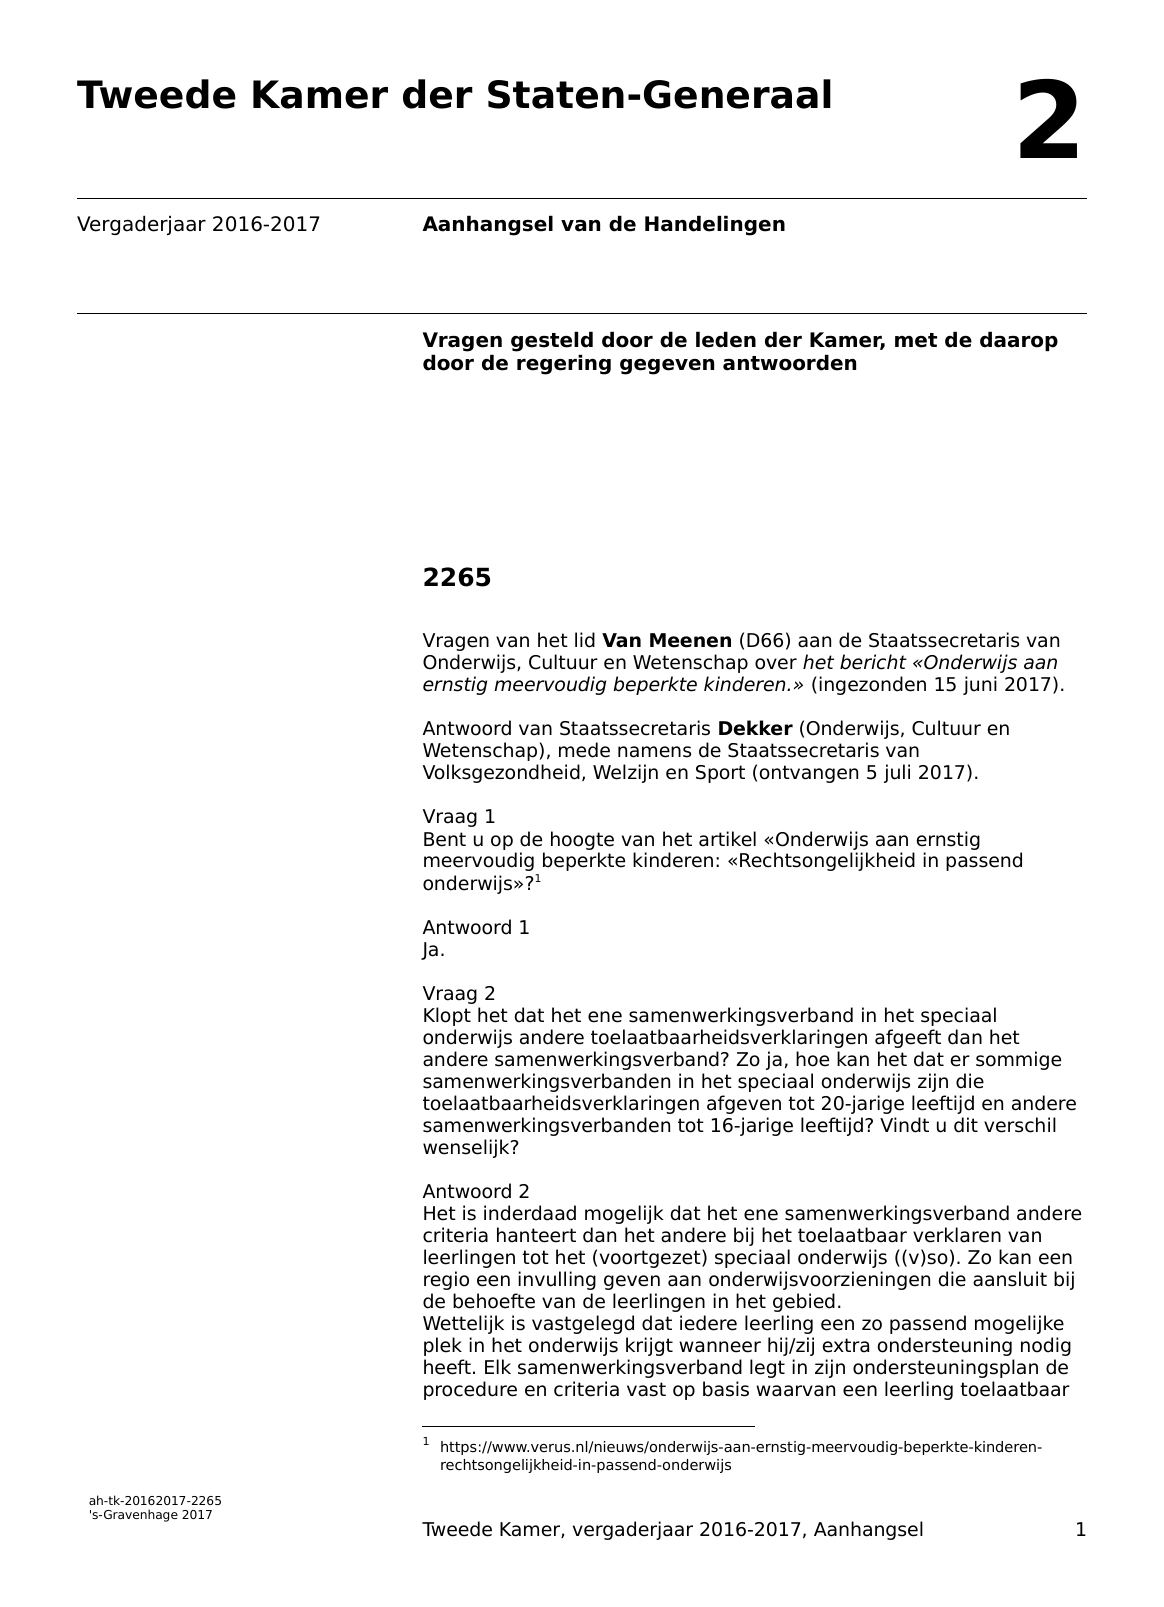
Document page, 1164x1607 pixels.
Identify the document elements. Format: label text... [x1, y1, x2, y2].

text 2265 [422, 563, 1087, 592]
text Wettelijk is vastgelegd dat iedere leerling een zo passend mogelijke plek in het onderwijs krijgt wanneer hij/zij extra ondersteuning nodig heeft. Elk samenwerkingsverband legt in zijn ondersteuningsplan de procedure en criteria vast op basis waarvan een leerling toelaatbaar [422, 1313, 1087, 1401]
text Vraag 1 [422, 806, 1087, 828]
text Bent u op de hoogte van het artikel «Onderwijs aan ernstig meervoudig beperkte kinderen: «Rechtsongelijkheid in passend onderwijs»? [422, 828, 1087, 894]
text Ja. [422, 938, 1087, 961]
text Antwoord 1 [422, 917, 1087, 938]
text Vragen van het lid Van Meenen (D66) aan de Staatssecretaris van Onderwijs, Cultuur en Wetenschap over het bericht «Onderwijs aan ernstig meervoudig beperkte kinderen.» (ingezonden 15 juni 2017). [422, 630, 1087, 696]
text Antwoord 2 [422, 1181, 1087, 1203]
table_cell Aanhangsel van de Handelingen [422, 199, 1087, 313]
table_cell [77, 314, 422, 375]
table_header Tweede Kamer der Staten-Generaal [77, 59, 886, 198]
table_cell Vergaderjaar 2016-2017 [77, 199, 422, 313]
table_header 2 [886, 59, 1087, 198]
text https://www.verus.nl/nieuws/onderwijs-aan-ernstig-meervoudig-beperkte-kinderen-rechtsongelijkheid-in-passend-onderwijs [422, 1435, 1087, 1474]
text ah-tk-20162017-2265 [88, 1494, 323, 1508]
text 's-Gravenhage 2017 [88, 1508, 323, 1522]
text Vraag 2 [422, 983, 1087, 1005]
text Klopt het dat het ene samenwerkingsverband in het speciaal onderwijs andere toelaatbaarheidsverklaringen afgeeft dan het andere samenwerkingsverband? Zo ja, hoe kan het dat er sommige samenwerkingsverbanden in het speciaal onderwijs zijn die toelaatbaarheidsverklaringen afgeven tot 20-jarige leeftijd en andere samenwerkingsverbanden tot 16-jarige leeftijd? Vindt u dit verschil wenselijk? [422, 1005, 1087, 1158]
text Antwoord van Staatssecretaris Dekker (Onderwijs, Cultuur en Wetenschap), mede namens de Staatssecretaris van Volksgezondheid, Welzijn en Sport (ontvangen 5 juli 2017). [422, 718, 1087, 784]
table_cell Vragen gesteld door de leden der Kamer, met de daarop door de regering gegeven antwoorden [422, 314, 1087, 375]
text Het is inderdaad mogelijk dat het ene samenwerkingsverband andere criteria hanteert dan het andere bij het toelaatbaar verklaren van leerlingen tot het (voortgezet) speciaal onderwijs ((v)so). Zo kan een regio een invulling geven aan onderwijsvoorzieningen die aansluit bij de behoefte van de leerlingen in het gebied. [422, 1203, 1087, 1313]
